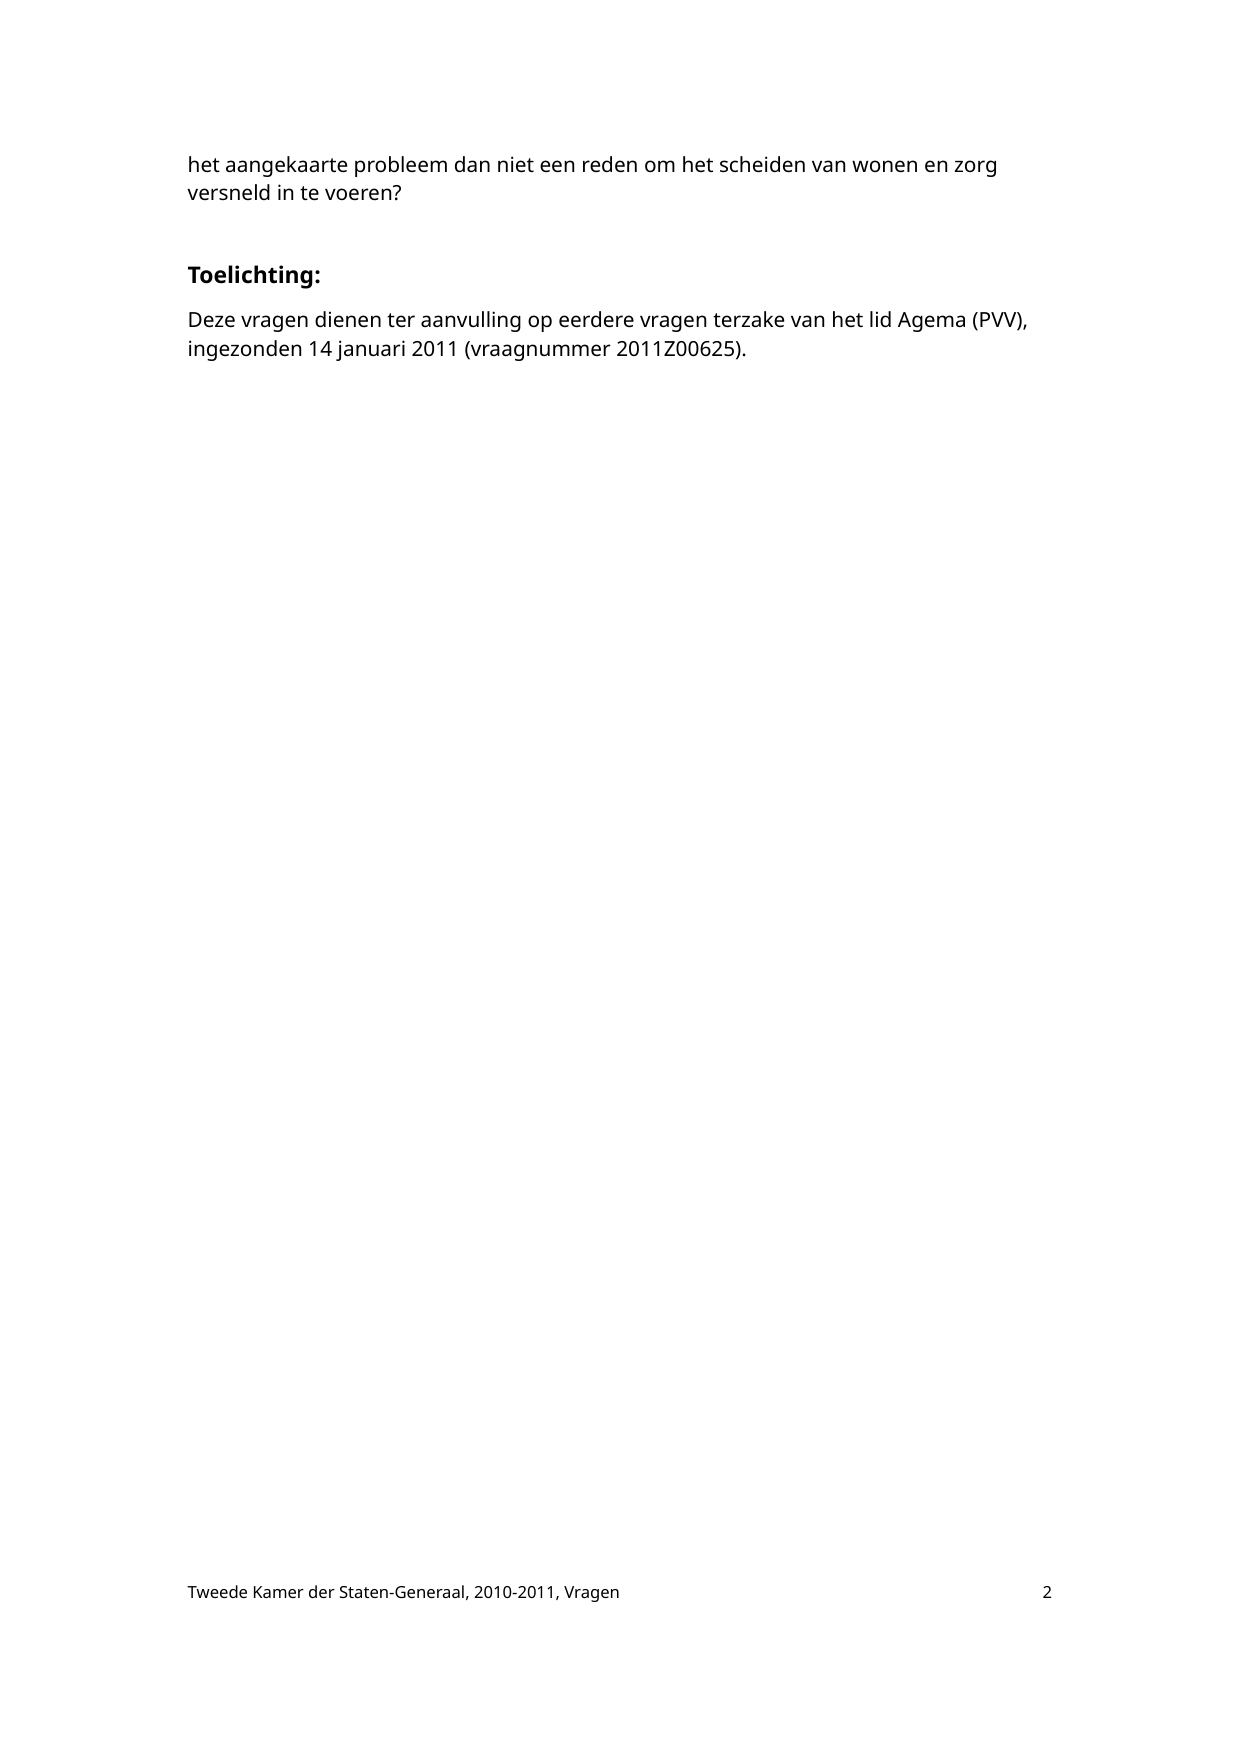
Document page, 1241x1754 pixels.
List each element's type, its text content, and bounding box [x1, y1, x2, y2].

subtitle Toelichting: [187, 259, 1053, 291]
text Deze vragen dienen ter aanvulling op eerdere vragen terzake van het lid Agema (PVV), ingezonden 14 januari 2011 (vraagnummer 2011Z00625). [187, 306, 1053, 362]
text het aangekaarte probleem dan niet een reden om het scheiden van wonen en zorg versneld in te voeren? [187, 150, 1053, 207]
